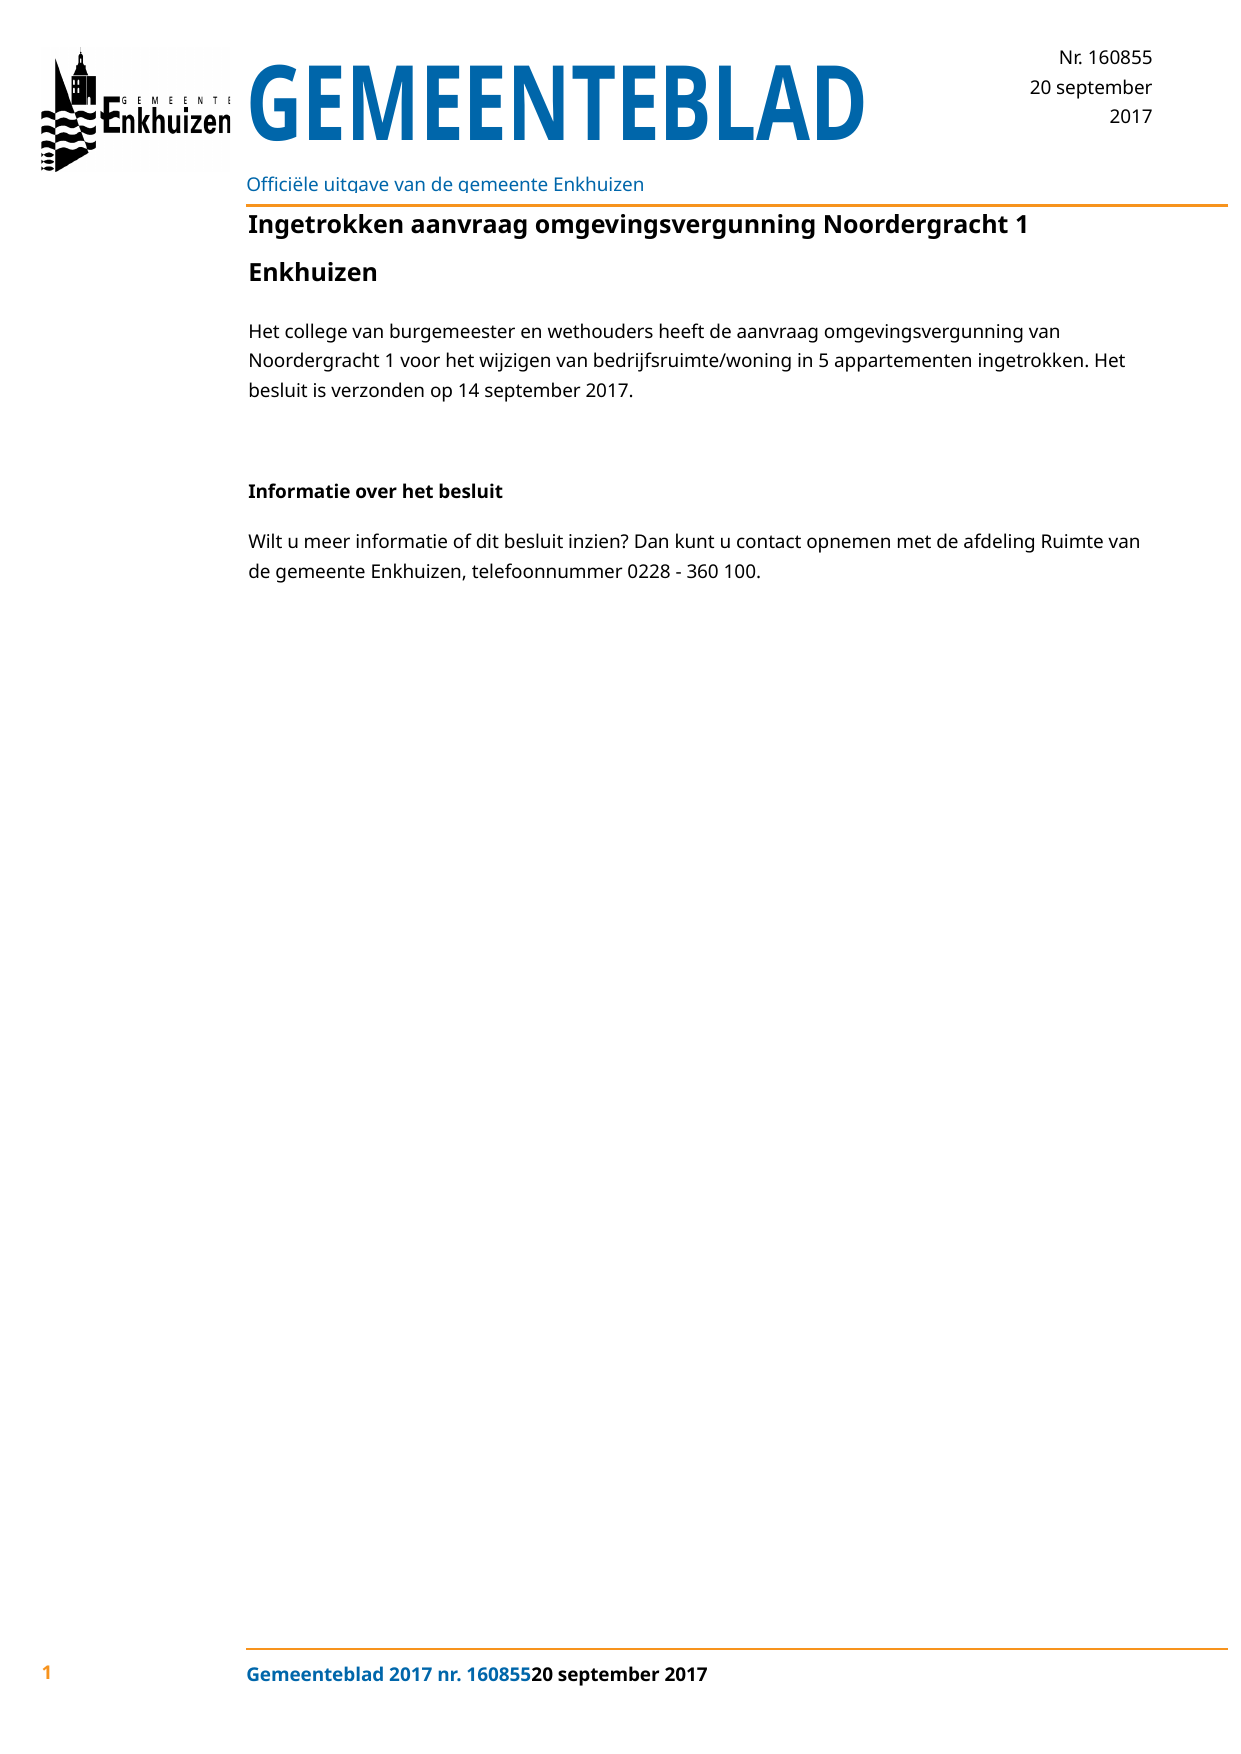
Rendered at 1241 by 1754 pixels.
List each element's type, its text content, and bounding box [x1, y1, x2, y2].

picture [41, 47, 231, 172]
text Informatie over het besluit [248, 478, 1152, 504]
text Het college van burgemeester en wethouders heeft de aanvraag omgevingsvergunning van Noordergracht 1 voor het wijzigen van bedrijfsruimte/woning in 5 appartementen ingetrokken. Het besluit is verzonden op 14 september 2017. [248, 318, 1152, 403]
text Ingetrokken aanvraag omgevingsvergunning Noordergracht 1 Enkhuizen [248, 207, 1152, 288]
text Wilt u meer informatie of dit besluit inzien? Dan kunt u contact opnemen met de afdeling Ruimte van de gemeente Enkhuizen, telefoonnummer 0228 - 360 100. [248, 528, 1152, 584]
